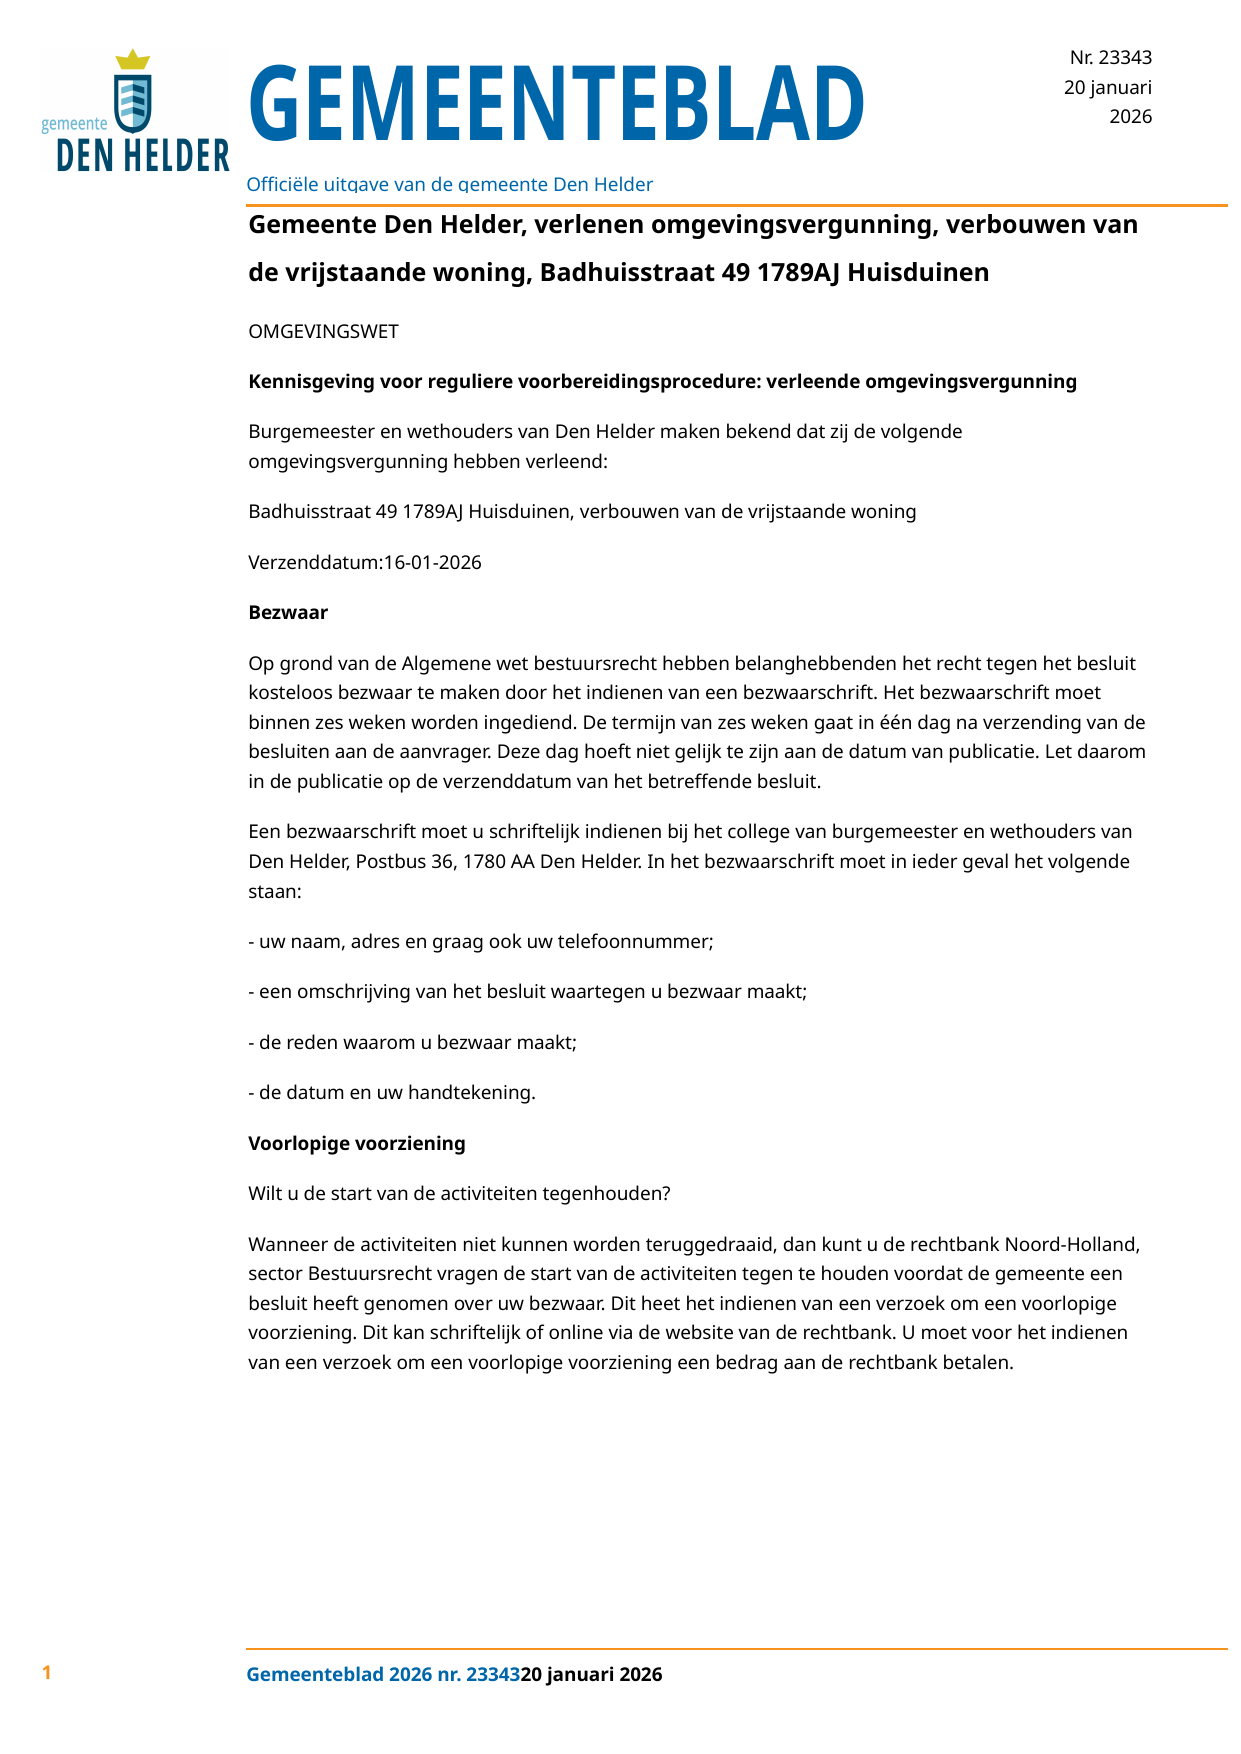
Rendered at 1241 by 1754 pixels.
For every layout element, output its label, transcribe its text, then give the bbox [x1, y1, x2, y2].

text Bezwaar [248, 599, 1152, 625]
text Een bezwaarschrift moet u schriftelijk indienen bij het college van burgemeester en wethouders van Den Helder, Postbus 36, 1780 AA Den Helder. In het bezwaarschrift moet in ieder geval het volgende staan: [248, 819, 1152, 904]
text Voorlopige voorziening [248, 1130, 1152, 1156]
text Verzenddatum:16-01-2026 [248, 549, 1152, 575]
text - de reden waarom u bezwaar maakt; [248, 1029, 1152, 1055]
text - de datum en uw handtekening. [248, 1079, 1152, 1105]
text Wilt u de start van de activiteiten tegenhouden? [248, 1180, 1152, 1206]
text Burgemeester en wethouders van Den Helder maken bekend dat zij de volgende omgevingsvergunning hebben verleend: [248, 419, 1152, 474]
picture [130, 157, 135, 172]
picture [100, 154, 106, 172]
picture [220, 160, 224, 172]
text Badhuisstraat 49 1789AJ Huisduinen, verbouwen van de vrijstaande woning [248, 499, 1152, 524]
text - een omschrijving van het besluit waartegen u bezwaar maakt; [248, 979, 1152, 1004]
text OMGEVINGSWET [248, 318, 1152, 344]
picture [182, 144, 187, 165]
picture [63, 144, 68, 165]
picture [41, 47, 231, 172]
text Gemeente Den Helder, verlenen omgevingsvergunning, verbouwen van de vrijstaande woning, Badhuisstraat 49 1789AJ Huisduinen [248, 207, 1152, 288]
text Op grond van de Algemene wet bestuursrecht hebben belanghebbenden het recht tegen het besluit kosteloos bezwaar te maken door het indienen van een bezwaarschrift. Het bezwaarschrift moet binnen zes weken worden ingediend. De termijn van zes weken gaat in één dag na verzending van de besluiten aan de aanvrager. Deze dag hoeft niet gelijk te zijn aan de datum van publicatie. Let daarom in de publicatie op de verzenddatum van het betreffende besluit. [248, 650, 1152, 794]
text Wanneer de activiteiten niet kunnen worden teruggedraaid, dan kunt u de rechtbank Noord-Holland, sector Bestuursrecht vragen de start van de activiteiten tegen te houden voordat de gemeente een besluit heeft genomen over uw bezwaar. Dit heet het indienen van een verzoek om een voorlopige voorziening. Dit kan schriftelijk of online via de website van de rechtbank. U moet voor het indienen van een verzoek om een voorlopige voorziening een bedrag aan de rechtbank betalen. [248, 1231, 1152, 1375]
text - uw naam, adres en graag ook uw telefoonnummer; [248, 928, 1152, 954]
text Kennisgeving voor reguliere voorbereidingsprocedure: verleende omgevingsvergunning [248, 368, 1152, 394]
